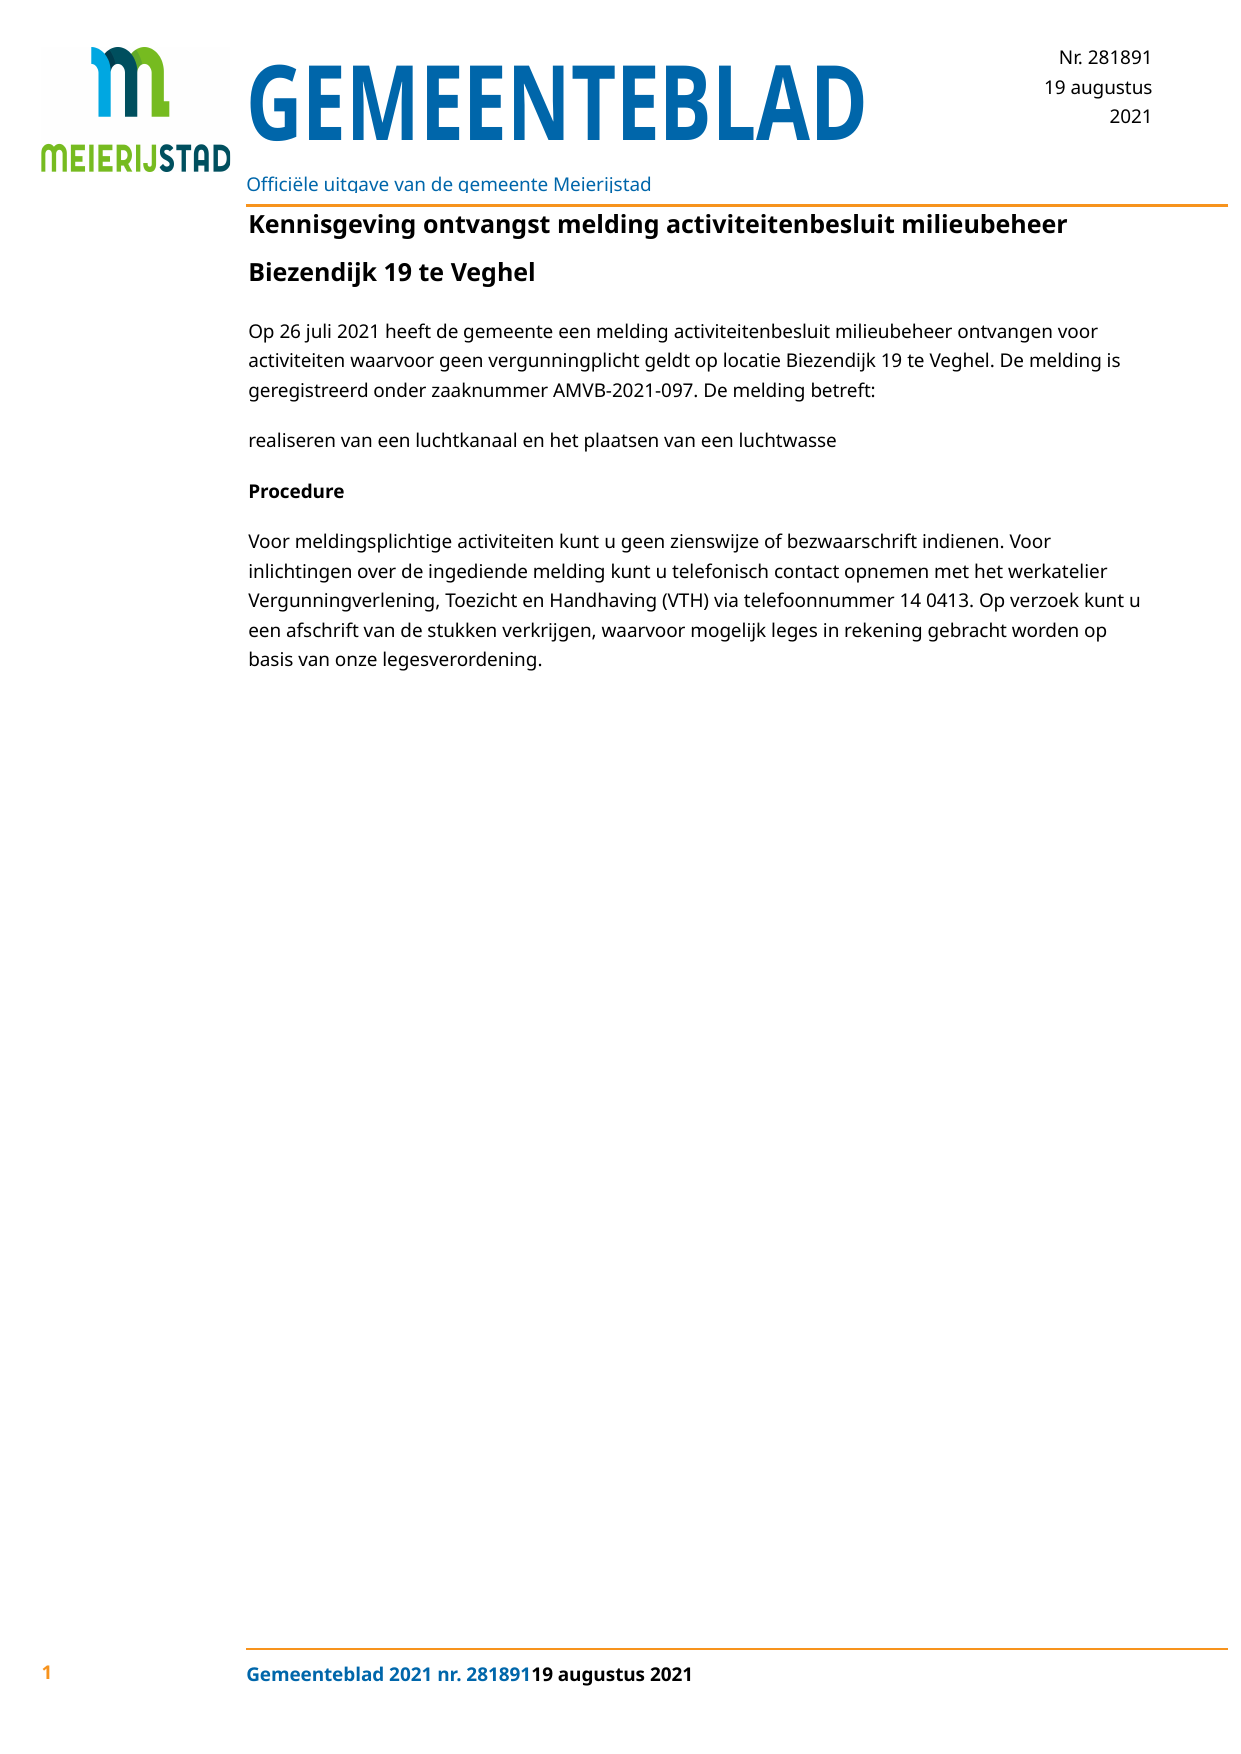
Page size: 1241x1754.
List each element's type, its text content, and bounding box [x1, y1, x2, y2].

text Op 26 juli 2021 heeft de gemeente een melding activiteitenbesluit milieubeheer ontvangen voor activiteiten waarvoor geen vergunningplicht geldt op locatie Biezendijk 19 te Veghel. De melding is geregistreerd onder zaaknummer AMVB-2021-097. De melding betreft: [248, 318, 1152, 403]
text Procedure [248, 478, 1152, 504]
text realiseren van een luchtkanaal en het plaatsen van een luchtwasse [248, 427, 1152, 453]
picture [41, 47, 231, 172]
text Kennisgeving ontvangst melding activiteitenbesluit milieubeheer Biezendijk 19 te Veghel [248, 207, 1152, 288]
text Voor meldingsplichtige activiteiten kunt u geen zienswijze of bezwaarschrift indienen. Voor inlichtingen over de ingediende melding kunt u telefonisch contact opnemen met het werkatelier Vergunningverlening, Toezicht en Handhaving (VTH) via telefoonnummer 14 0413. Op verzoek kunt u een afschrift van de stukken verkrijgen, waarvoor mogelijk leges in rekening gebracht worden op basis van onze legesverordening. [248, 528, 1152, 672]
